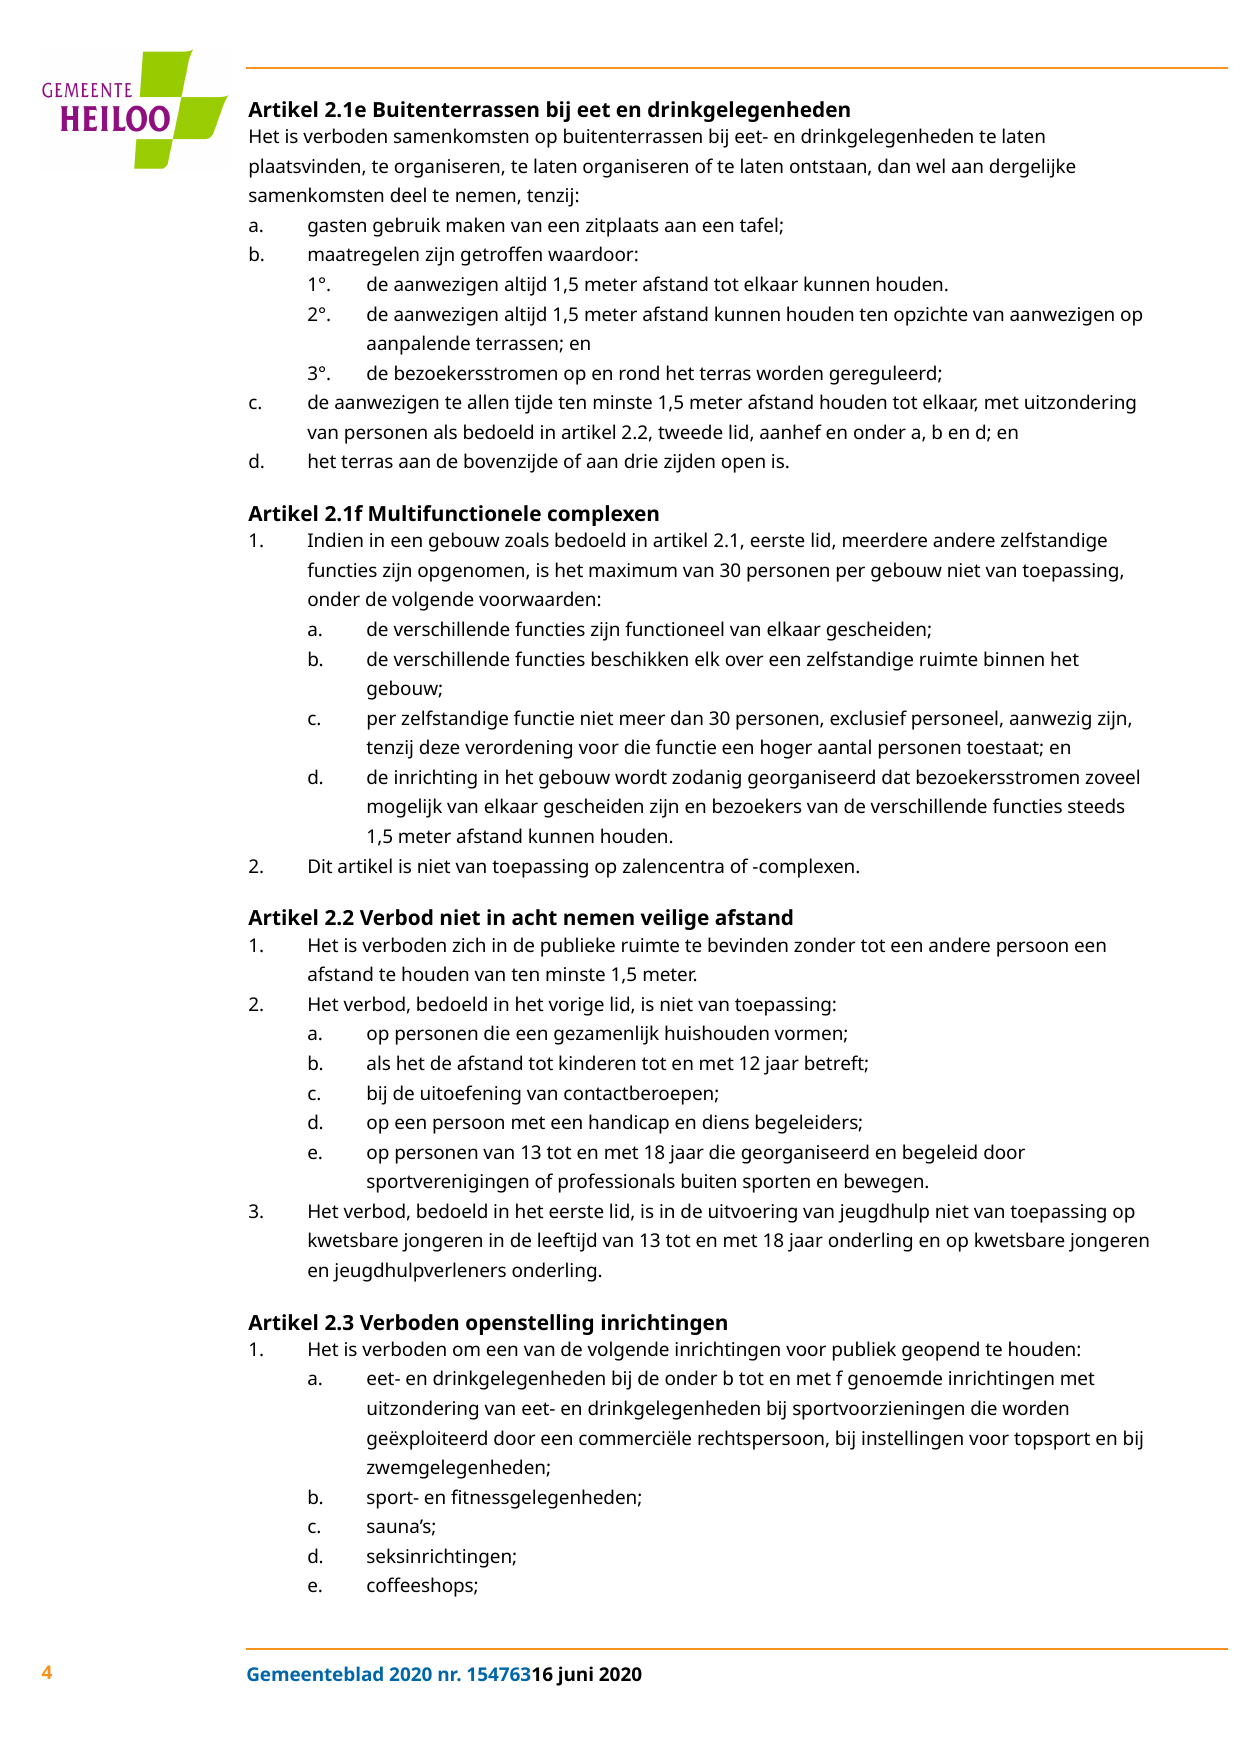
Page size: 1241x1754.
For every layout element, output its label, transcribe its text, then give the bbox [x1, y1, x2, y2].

list Dit artikel is niet van toepassing op zalencentra of -complexen. [248, 853, 1152, 879]
list Het is verboden om een van de volgende inrichtingen voor publiek geopend te houden: [248, 1336, 1152, 1362]
list het terras aan de bovenzijde of aan drie zijden open is. [248, 449, 1152, 474]
list de aanwezigen te allen tijde ten minste 1,5 meter afstand houden tot elkaar, met uitzondering van personen als bedoeld in artikel 2.2, tweede lid, aanhef en onder a, b en d; en [248, 389, 1152, 445]
list per zelfstandige functie niet meer dan 30 personen, exclusief personeel, aanwezig zijn, tenzij deze verordening voor die functie een hoger aantal personen toestaat; en [307, 705, 1152, 760]
text Artikel 2.2 Verbod niet in acht nemen veilige afstand [248, 903, 1152, 932]
list bij de uitoefening van contactberoepen; [307, 1080, 1152, 1105]
list de verschillende functies zijn functioneel van elkaar gescheiden; [307, 616, 1152, 642]
text Het is verboden samenkomsten op buitenterrassen bij eet- en drinkgelegenheden te laten plaatsvinden, te organiseren, te laten organiseren of te laten ontstaan, dan wel aan dergelijke samenkomsten deel te nemen, tenzij: [248, 123, 1152, 208]
list de verschillende functies beschikken elk over een zelfstandige ruimte binnen het gebouw; [307, 646, 1152, 701]
list Indien in een gebouw zoals bedoeld in artikel 2.1, eerste lid, meerdere andere zelfstandige functies zijn opgenomen, is het maximum van 30 personen per gebouw niet van toepassing, onder de volgende voorwaarden: [248, 527, 1152, 612]
text Artikel 2.1e Buitenterrassen bij eet en drinkgelegenheden [248, 95, 1152, 123]
list sauna’s; [307, 1513, 1152, 1539]
text Artikel 2.1f Multifunctionele complexen [248, 499, 1152, 527]
list maatregelen zijn getroffen waardoor: [248, 242, 1152, 267]
list Het verbod, bedoeld in het vorige lid, is niet van toepassing: [248, 991, 1152, 1017]
list de inrichting in het gebouw wordt zodanig georganiseerd dat bezoekersstromen zoveel mogelijk van elkaar gescheiden zijn en bezoekers van de verschillende functies steeds 1,5 meter afstand kunnen houden. [307, 764, 1152, 849]
list op personen die een gezamenlijk huishouden vormen; [307, 1021, 1152, 1046]
list op een persoon met een handicap en diens begeleiders; [307, 1109, 1152, 1135]
list de bezoekersstromen op en rond het terras worden gereguleerd; [307, 360, 1152, 386]
list de aanwezigen altijd 1,5 meter afstand kunnen houden ten opzichte van aanwezigen op aanpalende terrassen; en [307, 301, 1152, 356]
list Het verbod, bedoeld in het eerste lid, is in de uitvoering van jeugdhulp niet van toepassing op kwetsbare jongeren in de leeftijd van 13 tot en met 18 jaar onderling en op kwetsbare jongeren en jeugdhulpverleners onderling. [248, 1198, 1152, 1283]
list gasten gebruik maken van een zitplaats aan een tafel; [248, 212, 1152, 238]
list als het de afstand tot kinderen tot en met 12 jaar betreft; [307, 1050, 1152, 1076]
list Het is verboden zich in de publieke ruimte te bevinden zonder tot een andere persoon een afstand te houden van ten minste 1,5 meter. [248, 932, 1152, 987]
list de aanwezigen altijd 1,5 meter afstand tot elkaar kunnen houden. [307, 271, 1152, 297]
list op personen van 13 tot en met 18 jaar die georganiseerd en begeleid door sportverenigingen of professionals buiten sporten en bewegen. [307, 1139, 1152, 1194]
list sport- en fitnessgelegenheden; [307, 1484, 1152, 1510]
list eet- en drinkgelegenheden bij de onder b tot en met f genoemde inrichtingen met uitzondering van eet- en drinkgelegenheden bij sportvoorzieningen die worden geëxploiteerd door een commerciële rechtspersoon, bij instellingen voor topsport en bij zwemgelegenheden; [307, 1366, 1152, 1480]
list coffeeshops; [307, 1573, 1152, 1598]
picture [41, 47, 231, 172]
text Artikel 2.3 Verboden openstelling inrichtingen [248, 1308, 1152, 1336]
list seksinrichtingen; [307, 1543, 1152, 1569]
